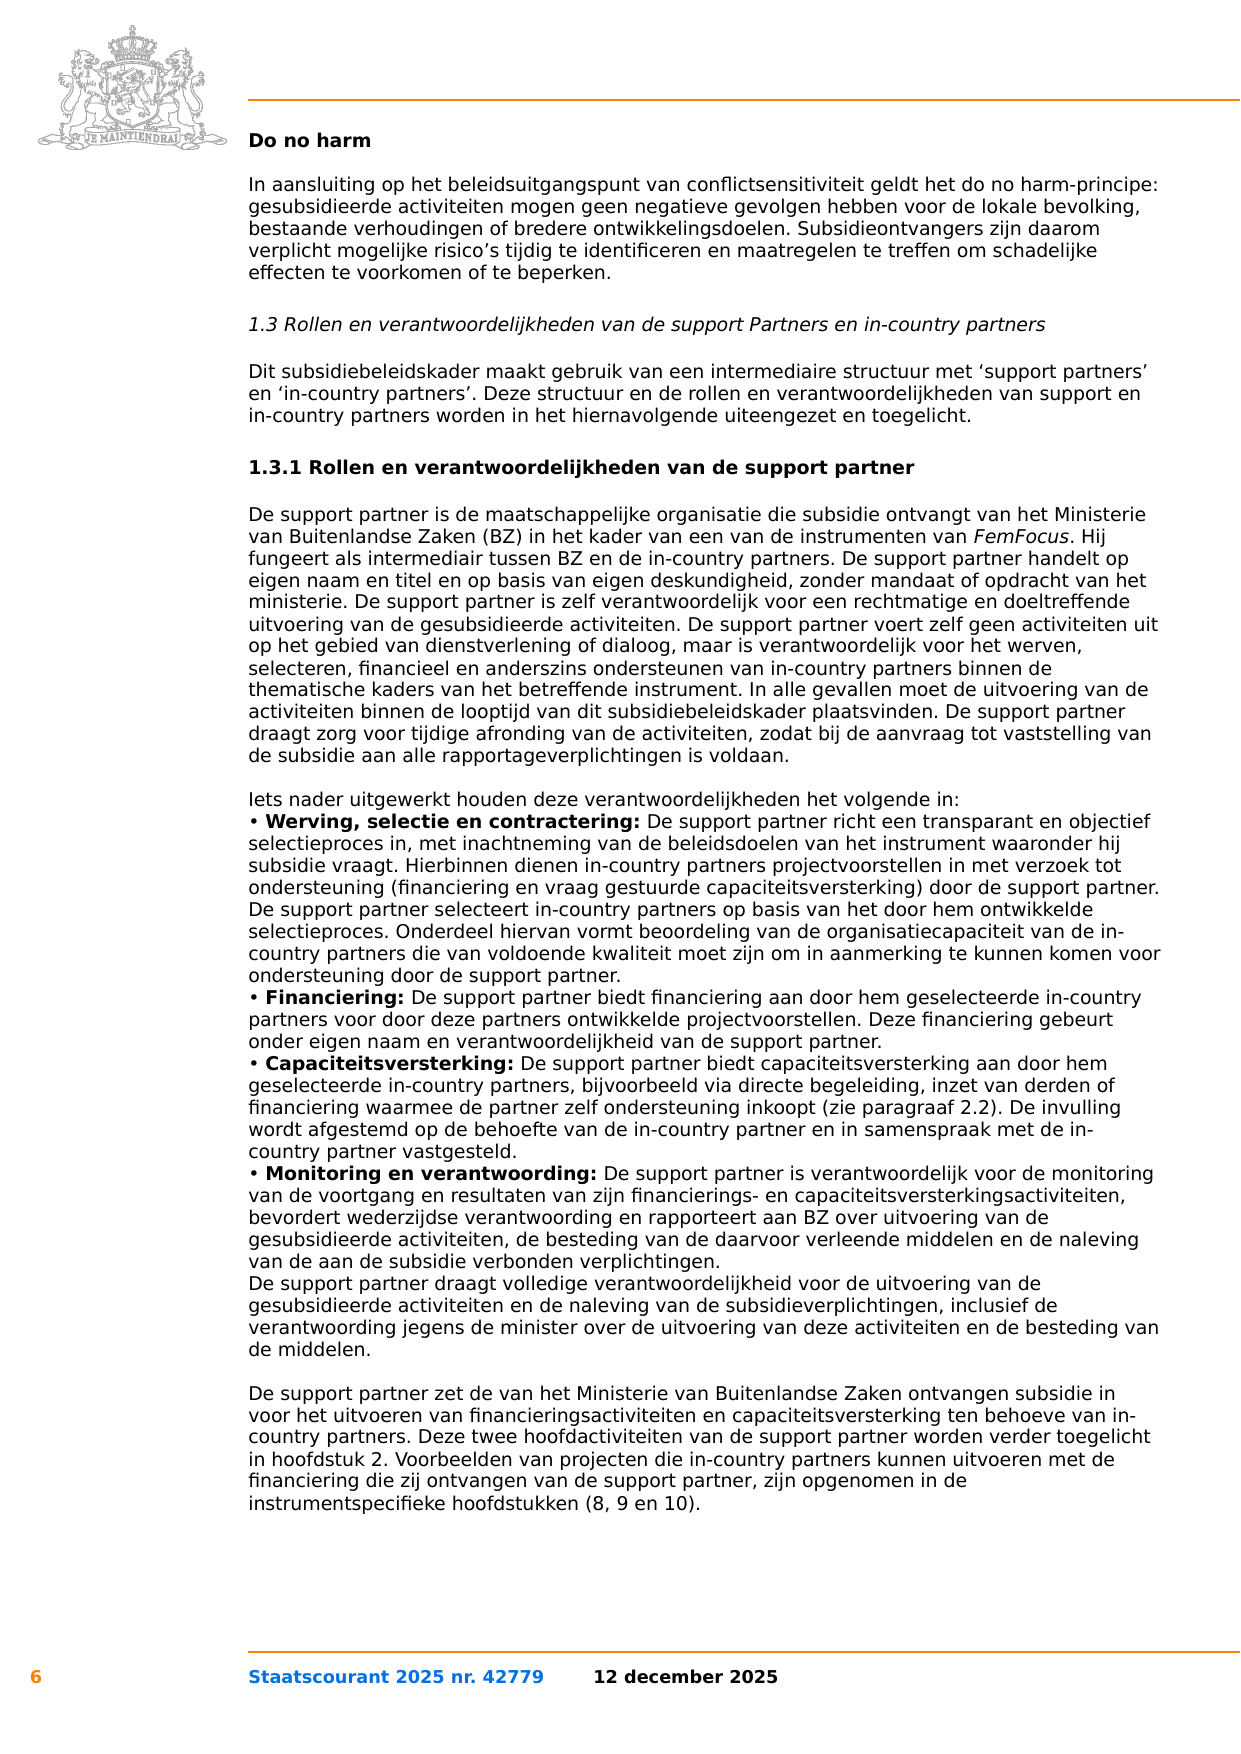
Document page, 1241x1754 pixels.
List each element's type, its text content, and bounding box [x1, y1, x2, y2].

subtitle 1.3.1 Rollen en verantwoordelijkheden van de support partner [248, 457, 1163, 478]
picture [38, 25, 227, 150]
text • Capaciteitsversterking: De support partner biedt capaciteitsversterking aan door hem geselecteerde in-country partners, bijvoorbeeld via directe begeleiding, inzet van derden of financiering waarmee de partner zelf ondersteuning inkoopt (zie paragraaf 2.2). De invulling wordt afgestemd op de behoefte van de in-country partner en in samenspraak met de in-country partner vastgesteld. [248, 1053, 1163, 1163]
text De support partner is de maatschappelijke organisatie die subsidie ontvangt van het Ministerie van Buitenlandse Zaken (BZ) in het kader van een van de instrumenten van FemFocus. Hij fungeert als intermediair tussen BZ en de in-country partners. De support partner handelt op eigen naam en titel en op basis van eigen deskundigheid, zonder mandaat of opdracht van het ministerie. De support partner is zelf verantwoordelijk voor een rechtmatige en doeltreffende uitvoering van de gesubsidieerde activiteiten. De support partner voert zelf geen activiteiten uit op het gebied van dienstverlening of dialoog, maar is verantwoordelijk voor het werven, selecteren, financieel en anderszins ondersteunen van in-country partners binnen de thematische kaders van het betreffende instrument. In alle gevallen moet de uitvoering van de activiteiten binnen de looptijd van dit subsidiebeleidskader plaatsvinden. De support partner draagt zorg voor tijdige afronding van de activiteiten, zodat bij de aanvraag tot vaststelling van de subsidie aan alle rapportageverplichtingen is voldaan. [248, 503, 1163, 767]
text Iets nader uitgewerkt houden deze verantwoordelijkheden het volgende in: [248, 789, 1163, 811]
text Dit subsidiebeleidskader maakt gebruik van een intermediaire structuur met ‘support partners’ en ‘in-country partners’. Deze structuur en de rollen en verantwoordelijkheden van support en in-country partners worden in het hiernavolgende uiteengezet en toegelicht. [248, 361, 1163, 427]
subtitle Do no harm [248, 130, 1163, 152]
subtitle 1.3 Rollen en verantwoordelijkheden van de support Partners en in-country partners [248, 314, 1163, 336]
text De support partner zet de van het Ministerie van Buitenlandse Zaken ontvangen subsidie in voor het uitvoeren van financieringsactiviteiten en capaciteitsversterking ten behoeve van in-country partners. Deze twee hoofdactiviteiten van de support partner worden verder toegelicht in hoofdstuk 2. Voorbeelden van projecten die in-country partners kunnen uitvoeren met de financiering die zij ontvangen van de support partner, zijn opgenomen in de instrumentspecifieke hoofdstukken (8, 9 en 10). [248, 1382, 1163, 1514]
text • Financiering: De support partner biedt financiering aan door hem geselecteerde in-country partners voor door deze partners ontwikkelde projectvoorstellen. Deze financiering gebeurt onder eigen naam en verantwoordelijkheid van de support partner. [248, 987, 1163, 1053]
text In aansluiting op het beleidsuitgangspunt van conflictsensitiviteit geldt het do no harm-principe: gesubsidieerde activiteiten mogen geen negatieve gevolgen hebben voor de lokale bevolking, bestaande verhoudingen of bredere ontwikkelingsdoelen. Subsidieontvangers zijn daarom verplicht mogelijke risico’s tijdig te identificeren en maatregelen te treffen om schadelijke effecten te voorkomen of te beperken. [248, 174, 1163, 284]
text • Monitoring en verantwoording: De support partner is verantwoordelijk voor de monitoring van de voortgang en resultaten van zijn financierings- en capaciteitsversterkingsactiviteiten, bevordert wederzijdse verantwoording en rapporteert aan BZ over uitvoering van de gesubsidieerde activiteiten, de besteding van de daarvoor verleende middelen en de naleving van de aan de subsidie verbonden verplichtingen. [248, 1163, 1163, 1273]
text De support partner draagt volledige verantwoordelijkheid voor de uitvoering van de gesubsidieerde activiteiten en de naleving van de subsidieverplichtingen, inclusief de verantwoording jegens de minister over de uitvoering van deze activiteiten en de besteding van de middelen. [248, 1273, 1163, 1361]
text • Werving, selectie en contractering: De support partner richt een transparant en objectief selectieproces in, met inachtneming van de beleidsdoelen van het instrument waaronder hij subsidie vraagt. Hierbinnen dienen in-country partners projectvoorstellen in met verzoek tot ondersteuning (financiering en vraag gestuurde capaciteitsversterking) door de support partner. De support partner selecteert in-country partners op basis van het door hem ontwikkelde selectieproces. Onderdeel hiervan vormt beoordeling van de organisatiecapaciteit van de in-country partners die van voldoende kwaliteit moet zijn om in aanmerking te kunnen komen voor ondersteuning door de support partner. [248, 811, 1163, 987]
